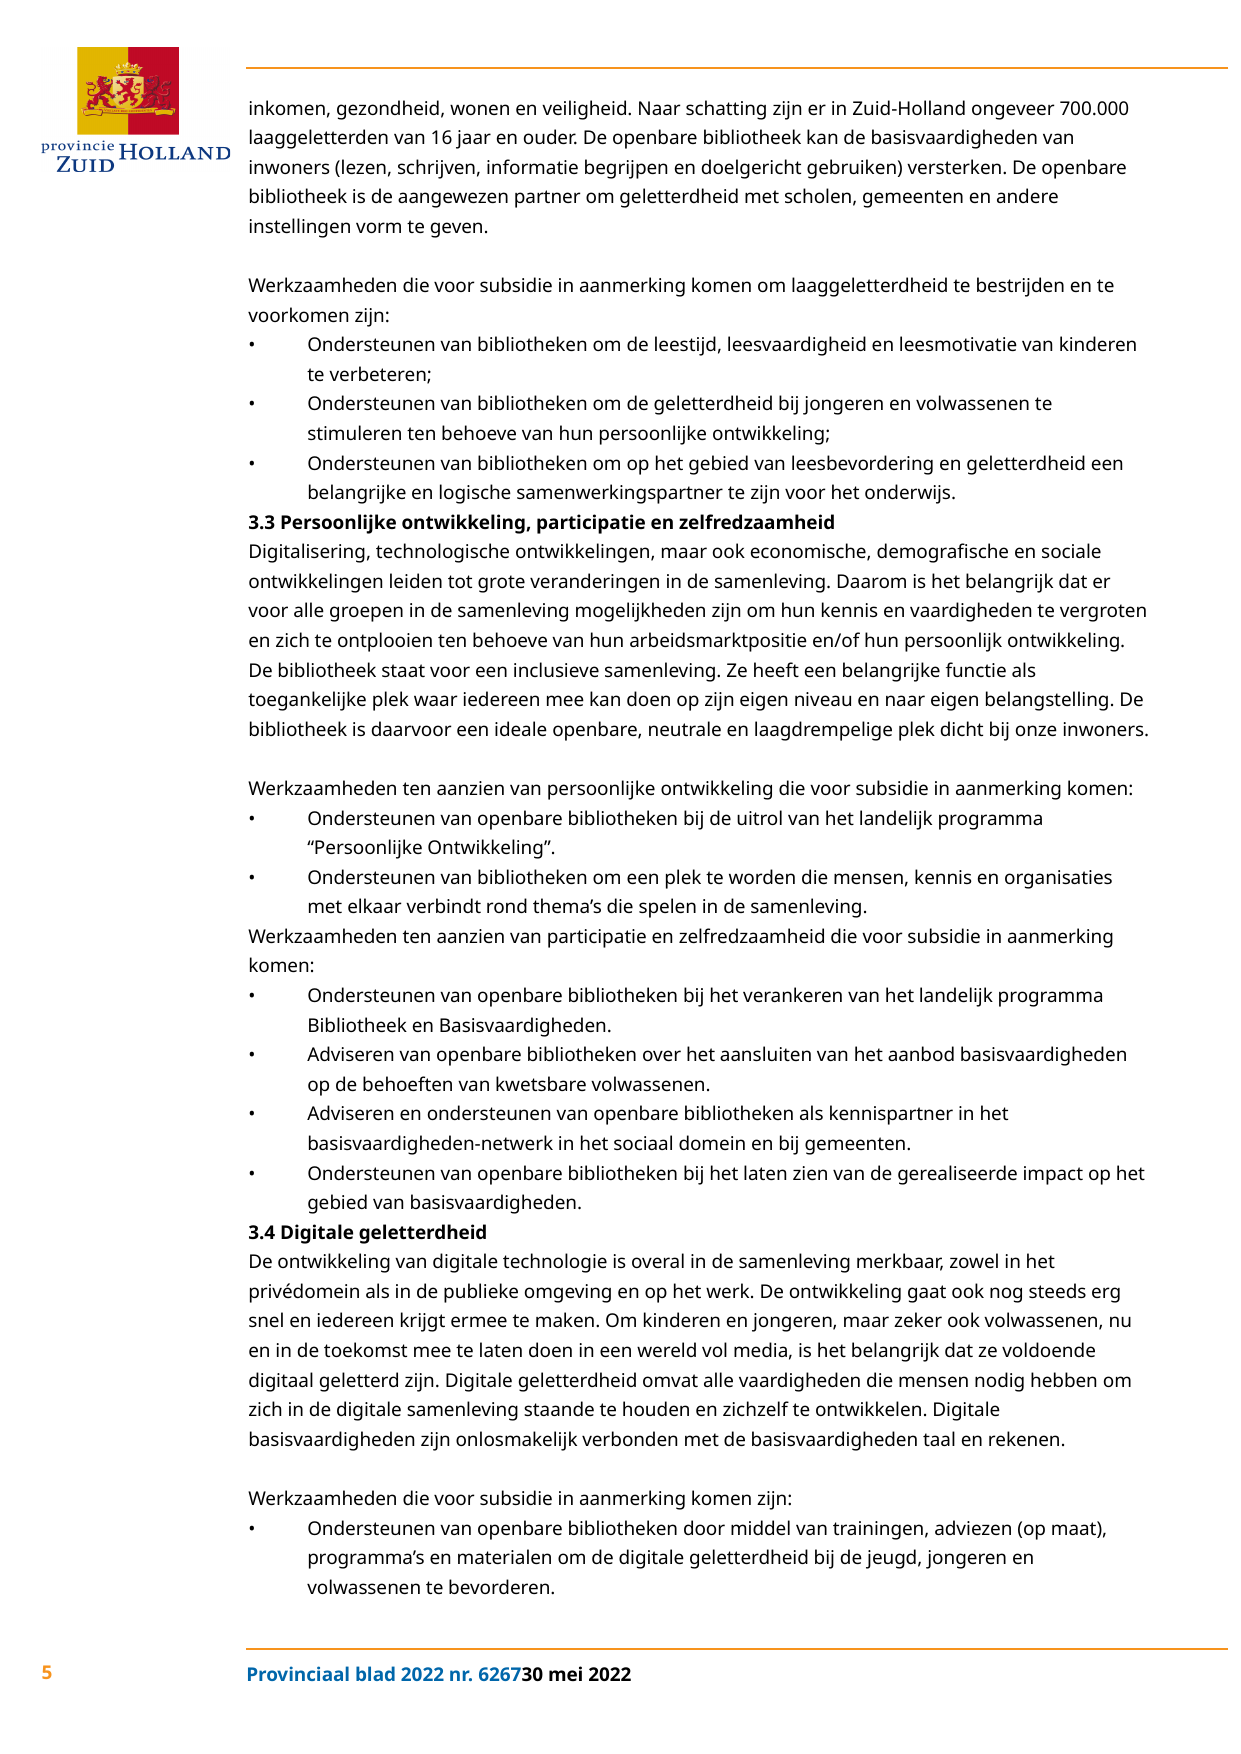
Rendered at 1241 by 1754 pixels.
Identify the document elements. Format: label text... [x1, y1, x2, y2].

text Digitalisering, technologische ontwikkelingen, maar ook economische, demografische en sociale ontwikkelingen leiden tot grote veranderingen in de samenleving. Daarom is het belangrijk dat er voor alle groepen in de samenleving mogelijkheden zijn om hun kennis en vaardigheden te vergroten en zich te ontplooien ten behoeve van hun arbeidsmarktpositie en/of hun persoonlijk ontwikkeling. De bibliotheek staat voor een inclusieve samenleving. Ze heeft een belangrijke functie als toegankelijke plek waar iedereen mee kan doen op zijn eigen niveau en naar eigen belangstelling. De bibliotheek is daarvoor een ideale openbare, neutrale en laagdrempelige plek dicht bij onze inwoners. [248, 538, 1152, 742]
list Ondersteunen van openbare bibliotheken door middel van trainingen, adviezen (op maat), programma’s en materialen om de digitale geletterdheid bij de jeugd, jongeren en volwassenen te bevorderen. [248, 1515, 1152, 1600]
text 3.4 Digitale geletterdheid [248, 1219, 1152, 1245]
text De ontwikkeling van digitale technologie is overal in de samenleving merkbaar, zowel in het privédomein als in de publieke omgeving en op het werk. De ontwikkeling gaat ook nog steeds erg snel en iedereen krijgt ermee te maken. Om kinderen en jongeren, maar zeker ook volwassenen, nu en in de toekomst mee te laten doen in een wereld vol media, is het belangrijk dat ze voldoende digitaal geletterd zijn. Digitale geletterdheid omvat alle vaardigheden die mensen nodig hebben om zich in de digitale samenleving staande te houden en zichzelf te ontwikkelen. Digitale basisvaardigheden zijn onlosmakelijk verbonden met de basisvaardigheden taal en rekenen. [248, 1248, 1152, 1452]
list Ondersteunen van openbare bibliotheken bij de uitrol van het landelijk programma “Persoonlijke Ontwikkeling”. [248, 805, 1152, 860]
list Ondersteunen van bibliotheken om op het gebied van leesbevordering en geletterdheid een belangrijke en logische samenwerkingspartner te zijn voor het onderwijs. [248, 450, 1152, 505]
list Adviseren en ondersteunen van openbare bibliotheken als kennispartner in het basisvaardigheden-netwerk in het sociaal domein en bij gemeenten. [248, 1101, 1152, 1156]
list Adviseren van openbare bibliotheken over het aansluiten van het aanbod basisvaardigheden op de behoeften van kwetsbare volwassenen. [248, 1041, 1152, 1097]
text Werkzaamheden die voor subsidie in aanmerking komen om laaggeletterdheid te bestrijden en te voorkomen zijn: [248, 272, 1152, 328]
picture [41, 47, 231, 172]
text inkomen, gezondheid, wonen en veiligheid. Naar schatting zijn er in Zuid-Holland ongeveer 700.000 laaggeletterden van 16 jaar en ouder. De openbare bibliotheek kan de basisvaardigheden van inwoners (lezen, schrijven, informatie begrijpen en doelgericht gebruiken) versterken. De openbare bibliotheek is de aangewezen partner om geletterdheid met scholen, gemeenten en andere instellingen vorm te geven. [248, 95, 1152, 239]
text Werkzaamheden die voor subsidie in aanmerking komen zijn: [248, 1485, 1152, 1511]
text 3.3 Persoonlijke ontwikkeling, participatie en zelfredzaamheid [248, 509, 1152, 535]
text Werkzaamheden ten aanzien van participatie en zelfredzaamheid die voor subsidie in aanmerking komen: [248, 923, 1152, 978]
list Ondersteunen van openbare bibliotheken bij het laten zien van de gerealiseerde impact op het gebied van basisvaardigheden. [248, 1160, 1152, 1215]
list Ondersteunen van bibliotheken om de geletterdheid bij jongeren en volwassenen te stimuleren ten behoeve van hun persoonlijke ontwikkeling; [248, 391, 1152, 446]
text Werkzaamheden ten aanzien van persoonlijke ontwikkeling die voor subsidie in aanmerking komen: [248, 775, 1152, 801]
list Ondersteunen van bibliotheken om de leestijd, leesvaardigheid en leesmotivatie van kinderen te verbeteren; [248, 331, 1152, 387]
list Ondersteunen van openbare bibliotheken bij het verankeren van het landelijk programma Bibliotheek en Basisvaardigheden. [248, 982, 1152, 1038]
list Ondersteunen van bibliotheken om een plek te worden die mensen, kennis en organisaties met elkaar verbindt rond thema’s die spelen in de samenleving. [248, 864, 1152, 919]
